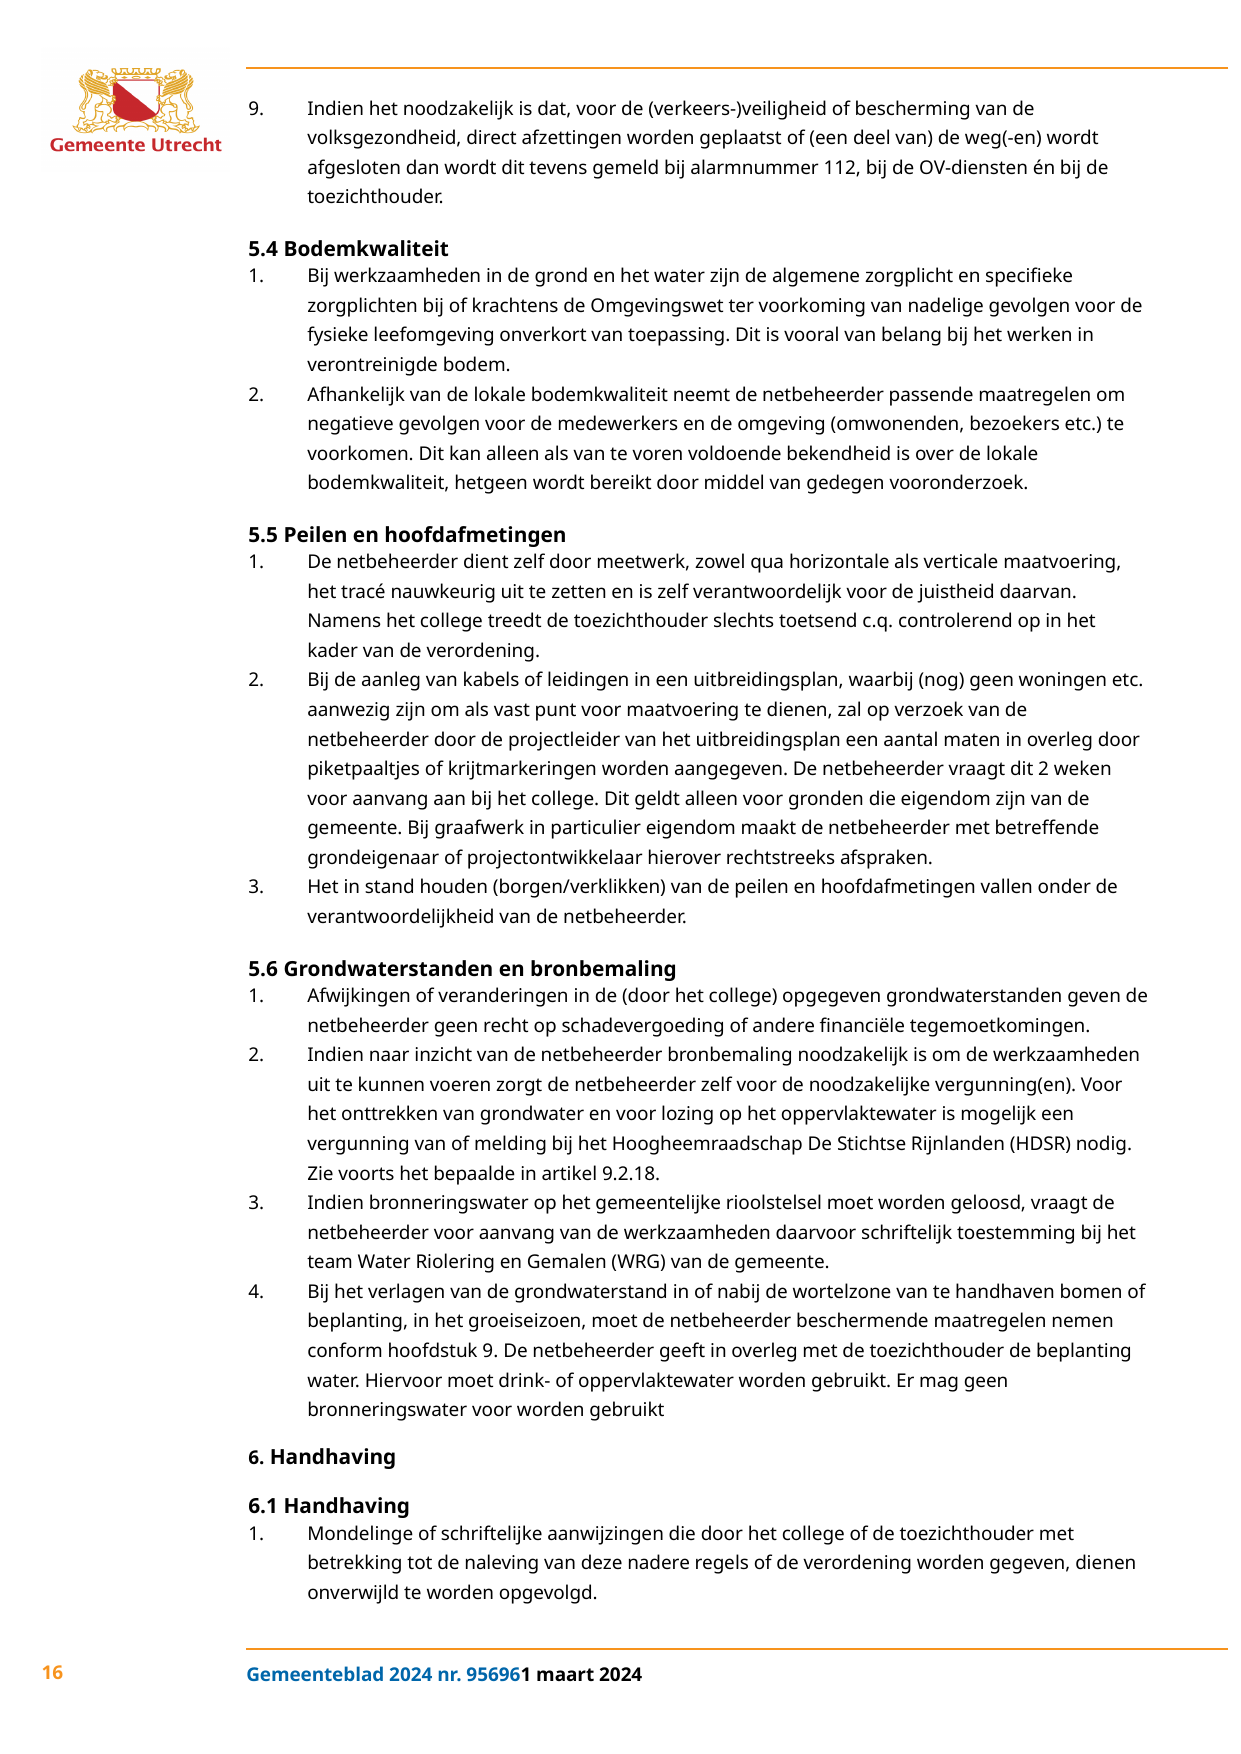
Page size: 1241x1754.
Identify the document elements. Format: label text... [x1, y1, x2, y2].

text 6. Handhaving [248, 1442, 1152, 1470]
list Indien bronneringswater op het gemeentelijke rioolstelsel moet worden geloosd, vraagt de netbeheerder voor aanvang van de werkzaamheden daarvoor schriftelijk toestemming bij het team Water Riolering en Gemalen (WRG) van de gemeente. [248, 1189, 1152, 1274]
list Bij de aanleg van kabels of leidingen in een uitbreidingsplan, waarbij (nog) geen woningen etc. aanwezig zijn om als vast punt voor maatvoering te dienen, zal op verzoek van de netbeheerder door de projectleider van het uitbreidingsplan een aantal maten in overleg door piketpaaltjes of krijtmarkeringen worden aangegeven. De netbeheerder vraagt dit 2 weken voor aanvang aan bij het college. Dit geldt alleen voor gronden die eigendom zijn van de gemeente. Bij graafwerk in particulier eigendom maakt de netbeheerder met betreffende grondeigenaar of projectontwikkelaar hierover rechtstreeks afspraken. [248, 667, 1152, 870]
list De netbeheerder dient zelf door meetwerk, zowel qua horizontale als verticale maatvoering, het tracé nauwkeurig uit te zetten en is zelf verantwoordelijk voor de juistheid daarvan. Namens het college treedt de toezichthouder slechts toetsend c.q. controlerend op in het kader van de verordening. [248, 548, 1152, 663]
text 5.4 Bodemkwaliteit [248, 234, 1152, 262]
list Bij het verlagen van de grondwaterstand in of nabij de wortelzone van te handhaven bomen of beplanting, in het groeiseizoen, moet de netbeheerder beschermende maatregelen nemen conform hoofdstuk 9. De netbeheerder geeft in overleg met de toezichthouder de beplanting water. Hiervoor moet drink- of oppervlaktewater worden gebruikt. Er mag geen bronneringswater voor worden gebruikt [248, 1278, 1152, 1422]
list Mondelinge of schriftelijke aanwijzingen die door het college of de toezichthouder met betrekking tot de naleving van deze nadere regels of de verordening worden gegeven, dienen onverwijld te worden opgevolgd. [248, 1520, 1152, 1604]
list Het in stand houden (borgen/verklikken) van de peilen en hoofdafmetingen vallen onder de verantwoordelijkheid van de netbeheerder. [248, 874, 1152, 929]
list Indien het noodzakelijk is dat, voor de (verkeers-)veiligheid of bescherming van de volksgezondheid, direct afzettingen worden geplaatst of (een deel van) de weg(-en) wordt afgesloten dan wordt dit tevens gemeld bij alarmnummer 112, bij de OV-diensten én bij de toezichthouder. [248, 95, 1152, 209]
list Indien naar inzicht van de netbeheerder bronbemaling noodzakelijk is om de werkzaamheden uit te kunnen voeren zorgt de netbeheerder zelf voor de noodzakelijke vergunning(en). Voor het onttrekken van grondwater en voor lozing op het oppervlaktewater is mogelijk een vergunning van of melding bij het Hoogheemraadschap De Stichtse Rijnlanden (HDSR) nodig. Zie voorts het bepaalde in artikel 9.2.18. [248, 1041, 1152, 1185]
text 5.5 Peilen en hoofdafmetingen [248, 520, 1152, 548]
list Afhankelijk van de lokale bodemkwaliteit neemt de netbeheerder passende maatregelen om negatieve gevolgen voor de medewerkers en de omgeving (omwonenden, bezoekers etc.) te voorkomen. Dit kan alleen als van te voren voldoende bekendheid is over de lokale bodemkwaliteit, hetgeen wordt bereikt door middel van gedegen vooronderzoek. [248, 381, 1152, 495]
picture [41, 47, 231, 172]
list Afwijkingen of veranderingen in de (door het college) opgegeven grondwaterstanden geven de netbeheerder geen recht op schadevergoeding of andere financiële tegemoetkomingen. [248, 982, 1152, 1037]
text 6.1 Handhaving [248, 1491, 1152, 1520]
list Bij werkzaamheden in de grond en het water zijn de algemene zorgplicht en specifieke zorgplichten bij of krachtens de Omgevingswet ter voorkoming van nadelige gevolgen voor de fysieke leefomgeving onverkort van toepassing. Dit is vooral van belang bij het werken in verontreinigde bodem. [248, 262, 1152, 377]
text 5.6 Grondwaterstanden en bronbemaling [248, 954, 1152, 982]
